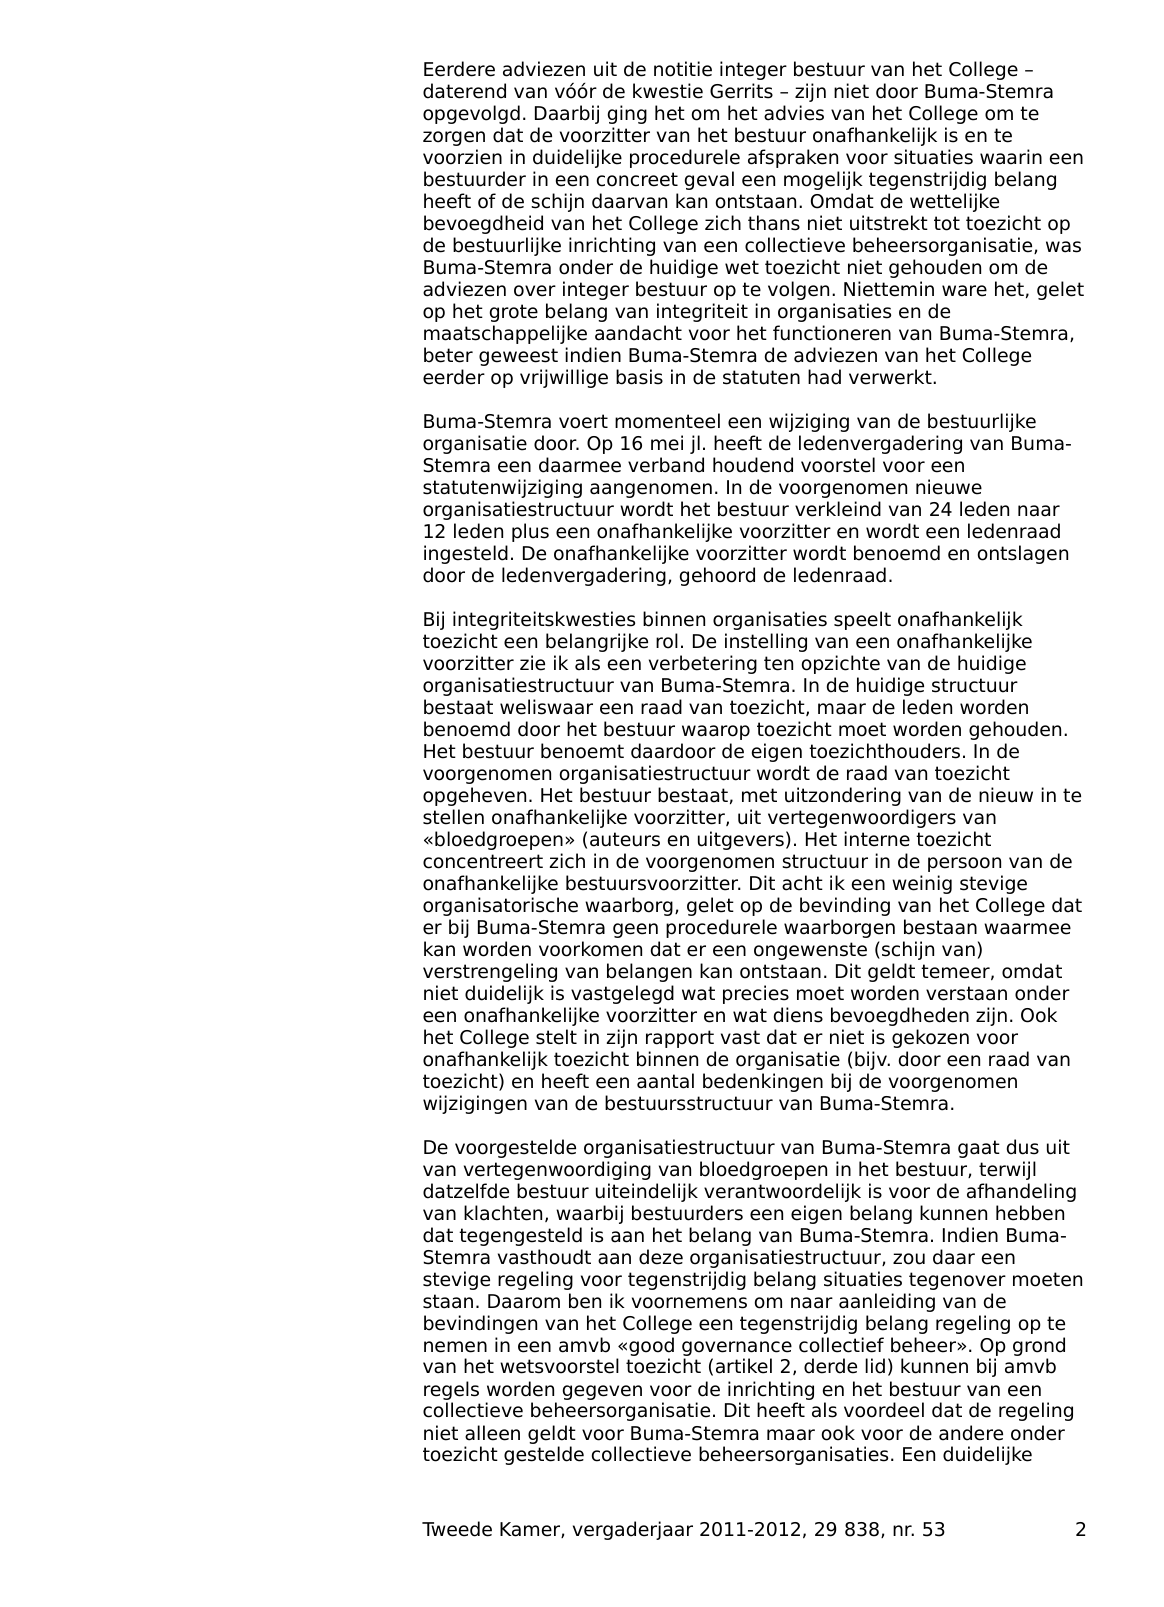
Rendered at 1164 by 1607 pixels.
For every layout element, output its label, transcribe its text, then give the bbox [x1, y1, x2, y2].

text De voorgestelde organisatiestructuur van Buma-Stemra gaat dus uit van vertegenwoordiging van bloedgroepen in het bestuur, terwijl datzelfde bestuur uiteindelijk verantwoordelijk is voor de afhandeling van klachten, waarbij bestuurders een eigen belang kunnen hebben dat tegengesteld is aan het belang van Buma-Stemra. Indien Buma-Stemra vasthoudt aan deze organisatiestructuur, zou daar een stevige regeling voor tegenstrijdig belang situaties tegenover moeten staan. Daarom ben ik voornemens om naar aanleiding van de bevindingen van het College een tegenstrijdig belang regeling op te nemen in een amvb «good governance collectief beheer». Op grond van het wetsvoorstel toezicht (artikel 2, derde lid) kunnen bij amvb regels worden gegeven voor de inrichting en het bestuur van een collectieve beheersorganisatie. Dit heeft als voordeel dat de regeling niet alleen geldt voor Buma-Stemra maar ook voor de andere onder toezicht gestelde collectieve beheersorganisaties. Een duidelijke [422, 1137, 1087, 1466]
text Bij integriteitskwesties binnen organisaties speelt onafhankelijk toezicht een belangrijke rol. De instelling van een onafhankelijke voorzitter zie ik als een verbetering ten opzichte van de huidige organisatiestructuur van Buma-Stemra. In de huidige structuur bestaat weliswaar een raad van toezicht, maar de leden worden benoemd door het bestuur waarop toezicht moet worden gehouden. Het bestuur benoemt daardoor de eigen toezichthouders. In de voorgenomen organisatiestructuur wordt de raad van toezicht opgeheven. Het bestuur bestaat, met uitzondering van de nieuw in te stellen onafhankelijke voorzitter, uit vertegenwoordigers van «bloedgroepen» (auteurs en uitgevers). Het interne toezicht concentreert zich in de voorgenomen structuur in de persoon van de onafhankelijke bestuursvoorzitter. Dit acht ik een weinig stevige organisatorische waarborg, gelet op de bevinding van het College dat er bij Buma-Stemra geen procedurele waarborgen bestaan waarmee kan worden voorkomen dat er een ongewenste (schijn van) verstrengeling van belangen kan ontstaan. Dit geldt temeer, omdat niet duidelijk is vastgelegd wat precies moet worden verstaan onder een onafhankelijke voorzitter en wat diens bevoegdheden zijn. Ook het College stelt in zijn rapport vast dat er niet is gekozen voor onafhankelijk toezicht binnen de organisatie (bijv. door een raad van toezicht) en heeft een aantal bedenkingen bij de voorgenomen wijzigingen van de bestuursstructuur van Buma-Stemra. [422, 609, 1087, 1114]
text Buma-Stemra voert momenteel een wijziging van de bestuurlijke organisatie door. Op 16 mei jl. heeft de ledenvergadering van Buma-Stemra een daarmee verband houdend voorstel voor een statutenwijziging aangenomen. In de voorgenomen nieuwe organisatiestructuur wordt het bestuur verkleind van 24 leden naar 12 leden plus een onafhankelijke voorzitter en wordt een ledenraad ingesteld. De onafhankelijke voorzitter wordt benoemd en ontslagen door de ledenvergadering, gehoord de ledenraad. [422, 411, 1087, 587]
text Eerdere adviezen uit de notitie integer bestuur van het College – daterend van vóór de kwestie Gerrits – zijn niet door Buma-Stemra opgevolgd. Daarbij ging het om het advies van het College om te zorgen dat de voorzitter van het bestuur onafhankelijk is en te voorzien in duidelijke procedurele afspraken voor situaties waarin een bestuurder in een concreet geval een mogelijk tegenstrijdig belang heeft of de schijn daarvan kan ontstaan. Omdat de wettelijke bevoegdheid van het College zich thans niet uitstrekt tot toezicht op de bestuurlijke inrichting van een collectieve beheersorganisatie, was Buma-Stemra onder de huidige wet toezicht niet gehouden om de adviezen over integer bestuur op te volgen. Niettemin ware het, gelet op het grote belang van integriteit in organisaties en de maatschappelijke aandacht voor het functioneren van Buma-Stemra, beter geweest indien Buma-Stemra de adviezen van het College eerder op vrijwillige basis in de statuten had verwerkt. [422, 59, 1087, 389]
